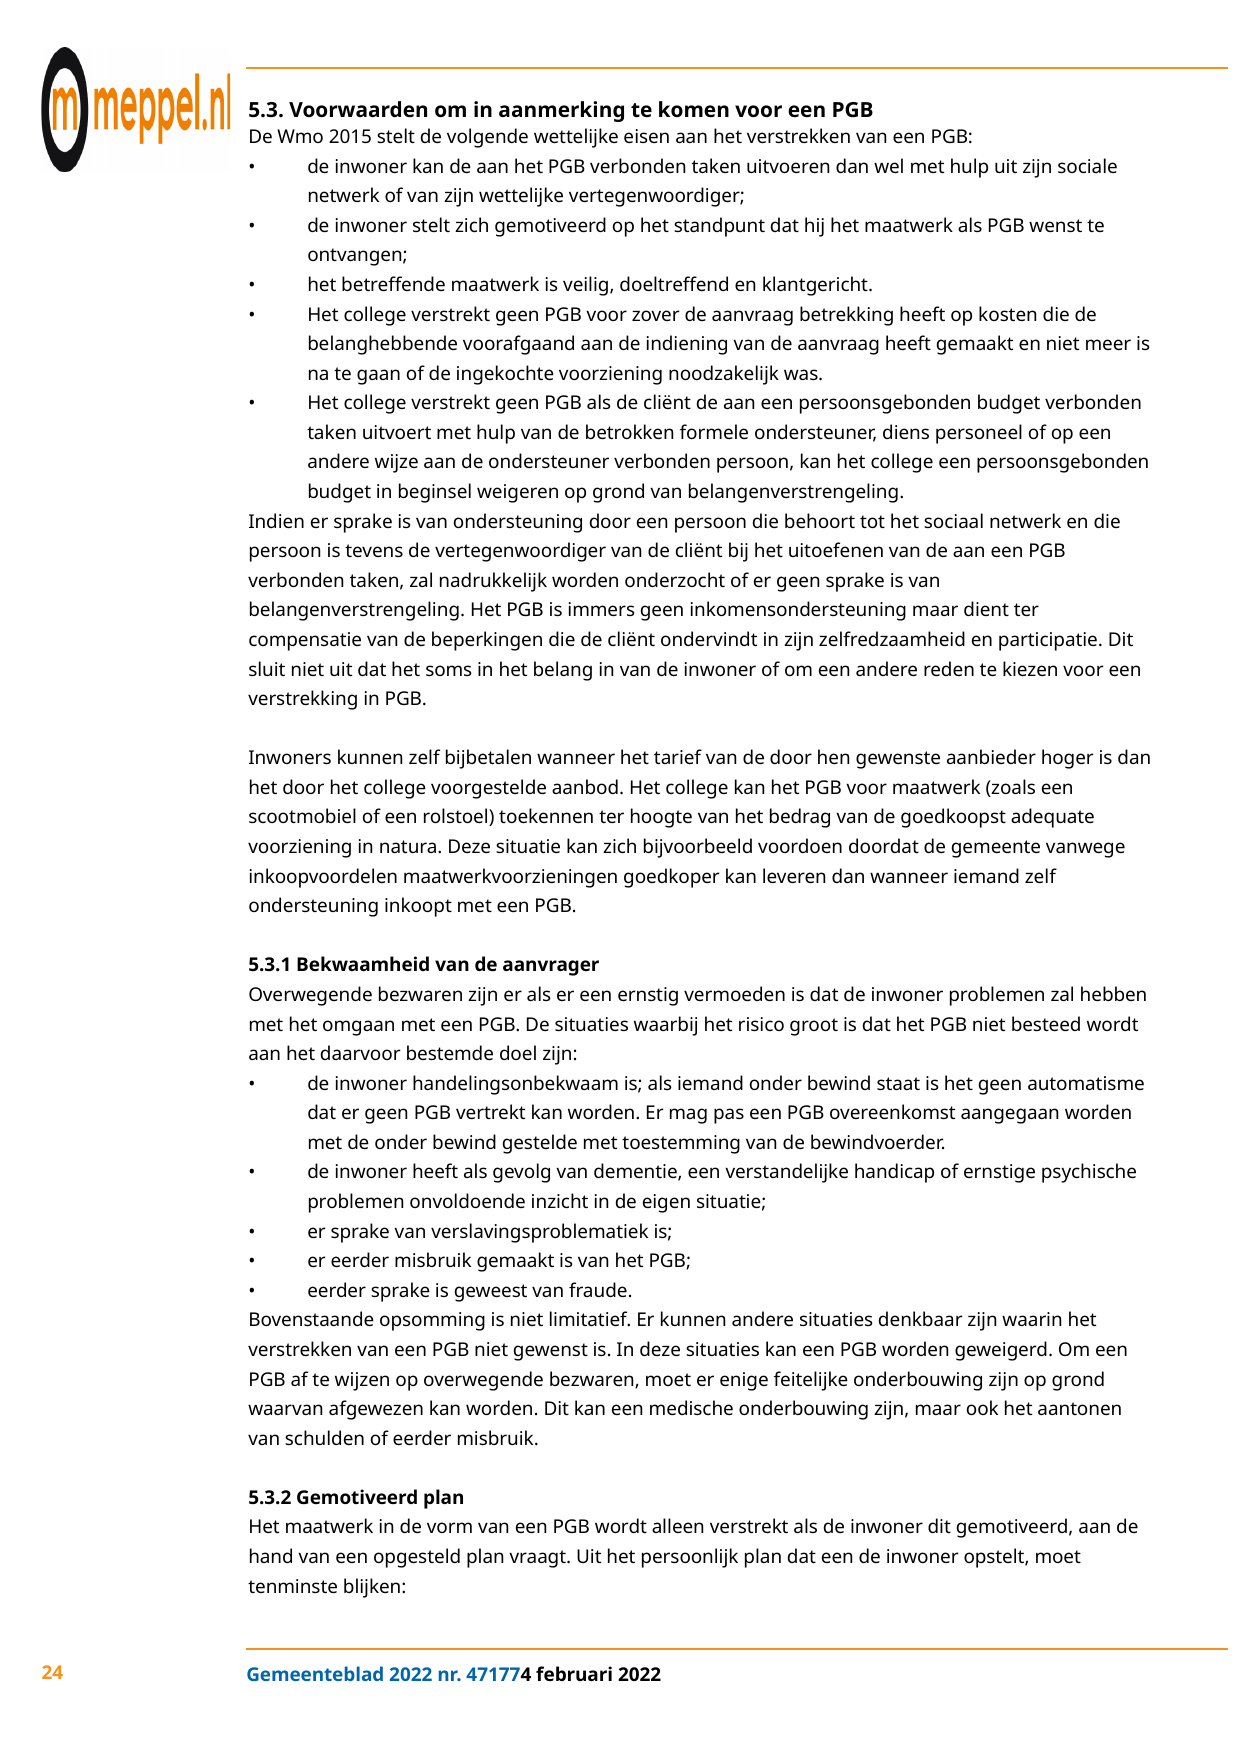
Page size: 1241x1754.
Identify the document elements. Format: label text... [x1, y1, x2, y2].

list de inwoner kan de aan het PGB verbonden taken uitvoeren dan wel met hulp uit zijn sociale netwerk of van zijn wettelijke vertegenwoordiger; [248, 153, 1152, 208]
text 5.3.2 Gemotiveerd plan [248, 1484, 1152, 1510]
picture [41, 47, 231, 172]
text De Wmo 2015 stelt de volgende wettelijke eisen aan het verstrekken van een PGB: [248, 123, 1152, 149]
list eerder sprake is geweest van fraude. [248, 1277, 1152, 1303]
list de inwoner handelingsonbekwaam is; als iemand onder bewind staat is het geen automatisme dat er geen PGB vertrekt kan worden. Er mag pas een PGB overeenkomst aangegaan worden met de onder bewind gestelde met toestemming van de bewindvoerder. [248, 1070, 1152, 1155]
text Inwoners kunnen zelf bijbetalen wanneer het tarief van de door hen gewenste aanbieder hoger is dan het door het college voorgestelde aanbod. Het college kan het PGB voor maatwerk (zoals een scootmobiel of een rolstoel) toekennen ter hoogte van het bedrag van de goedkoopst adequate voorziening in natura. Deze situatie kan zich bijvoorbeeld voordoen doordat de gemeente vanwege inkoopvoordelen maatwerkvoorzieningen goedkoper kan leveren dan wanneer iemand zelf ondersteuning inkoopt met een PGB. [248, 744, 1152, 918]
text Het maatwerk in de vorm van een PGB wordt alleen verstrekt als de inwoner dit gemotiveerd, aan de hand van een opgesteld plan vraagt. Uit het persoonlijk plan dat een de inwoner opstelt, moet tenminste blijken: [248, 1514, 1152, 1598]
text 5.3.1 Bekwaamheid van de aanvrager [248, 952, 1152, 977]
text Overwegende bezwaren zijn er als er een ernstig vermoeden is dat de inwoner problemen zal hebben met het omgaan met een PGB. De situaties waarbij het risico groot is dat het PGB niet besteed wordt aan het daarvoor bestemde doel zijn: [248, 981, 1152, 1066]
text Indien er sprake is van ondersteuning door een persoon die behoort tot het sociaal netwerk en die persoon is tevens de vertegenwoordiger van de cliënt bij het uitoefenen van de aan een PGB verbonden taken, zal nadrukkelijk worden onderzocht of er geen sprake is van belangenverstrengeling. Het PGB is immers geen inkomensondersteuning maar dient ter compensatie van de beperkingen die de cliënt ondervindt in zijn zelfredzaamheid en participatie. Dit sluit niet uit dat het soms in het belang in van de inwoner of om een andere reden te kiezen voor een verstrekking in PGB. [248, 508, 1152, 711]
text Bovenstaande opsomming is niet limitatief. Er kunnen andere situaties denkbaar zijn waarin het verstrekken van een PGB niet gewenst is. In deze situaties kan een PGB worden geweigerd. Om een PGB af te wijzen op overwegende bezwaren, moet er enige feitelijke onderbouwing zijn op grond waarvan afgewezen kan worden. Dit kan een medische onderbouwing zijn, maar ook het aantonen van schulden of eerder misbruik. [248, 1307, 1152, 1451]
list er sprake van verslavingsproblematiek is; [248, 1218, 1152, 1243]
list de inwoner stelt zich gemotiveerd op het standpunt dat hij het maatwerk als PGB wenst te ontvangen; [248, 212, 1152, 267]
list het betreffende maatwerk is veilig, doeltreffend en klantgericht. [248, 271, 1152, 297]
text 5.3. Voorwaarden om in aanmerking te komen voor een PGB [248, 95, 1152, 123]
list Het college verstrekt geen PGB voor zover de aanvraag betrekking heeft op kosten die de belanghebbende voorafgaand aan de indiening van de aanvraag heeft gemaakt en niet meer is na te gaan of de ingekochte voorziening noodzakelijk was. [248, 301, 1152, 386]
list Het college verstrekt geen PGB als de cliënt de aan een persoonsgebonden budget verbonden taken uitvoert met hulp van de betrokken formele ondersteuner, diens personeel of op een andere wijze aan de ondersteuner verbonden persoon, kan het college een persoonsgebonden budget in beginsel weigeren op grond van belangenverstrengeling. [248, 389, 1152, 504]
list de inwoner heeft als gevolg van dementie, een verstandelijke handicap of ernstige psychische problemen onvoldoende inzicht in de eigen situatie; [248, 1159, 1152, 1214]
list er eerder misbruik gemaakt is van het PGB; [248, 1247, 1152, 1273]
